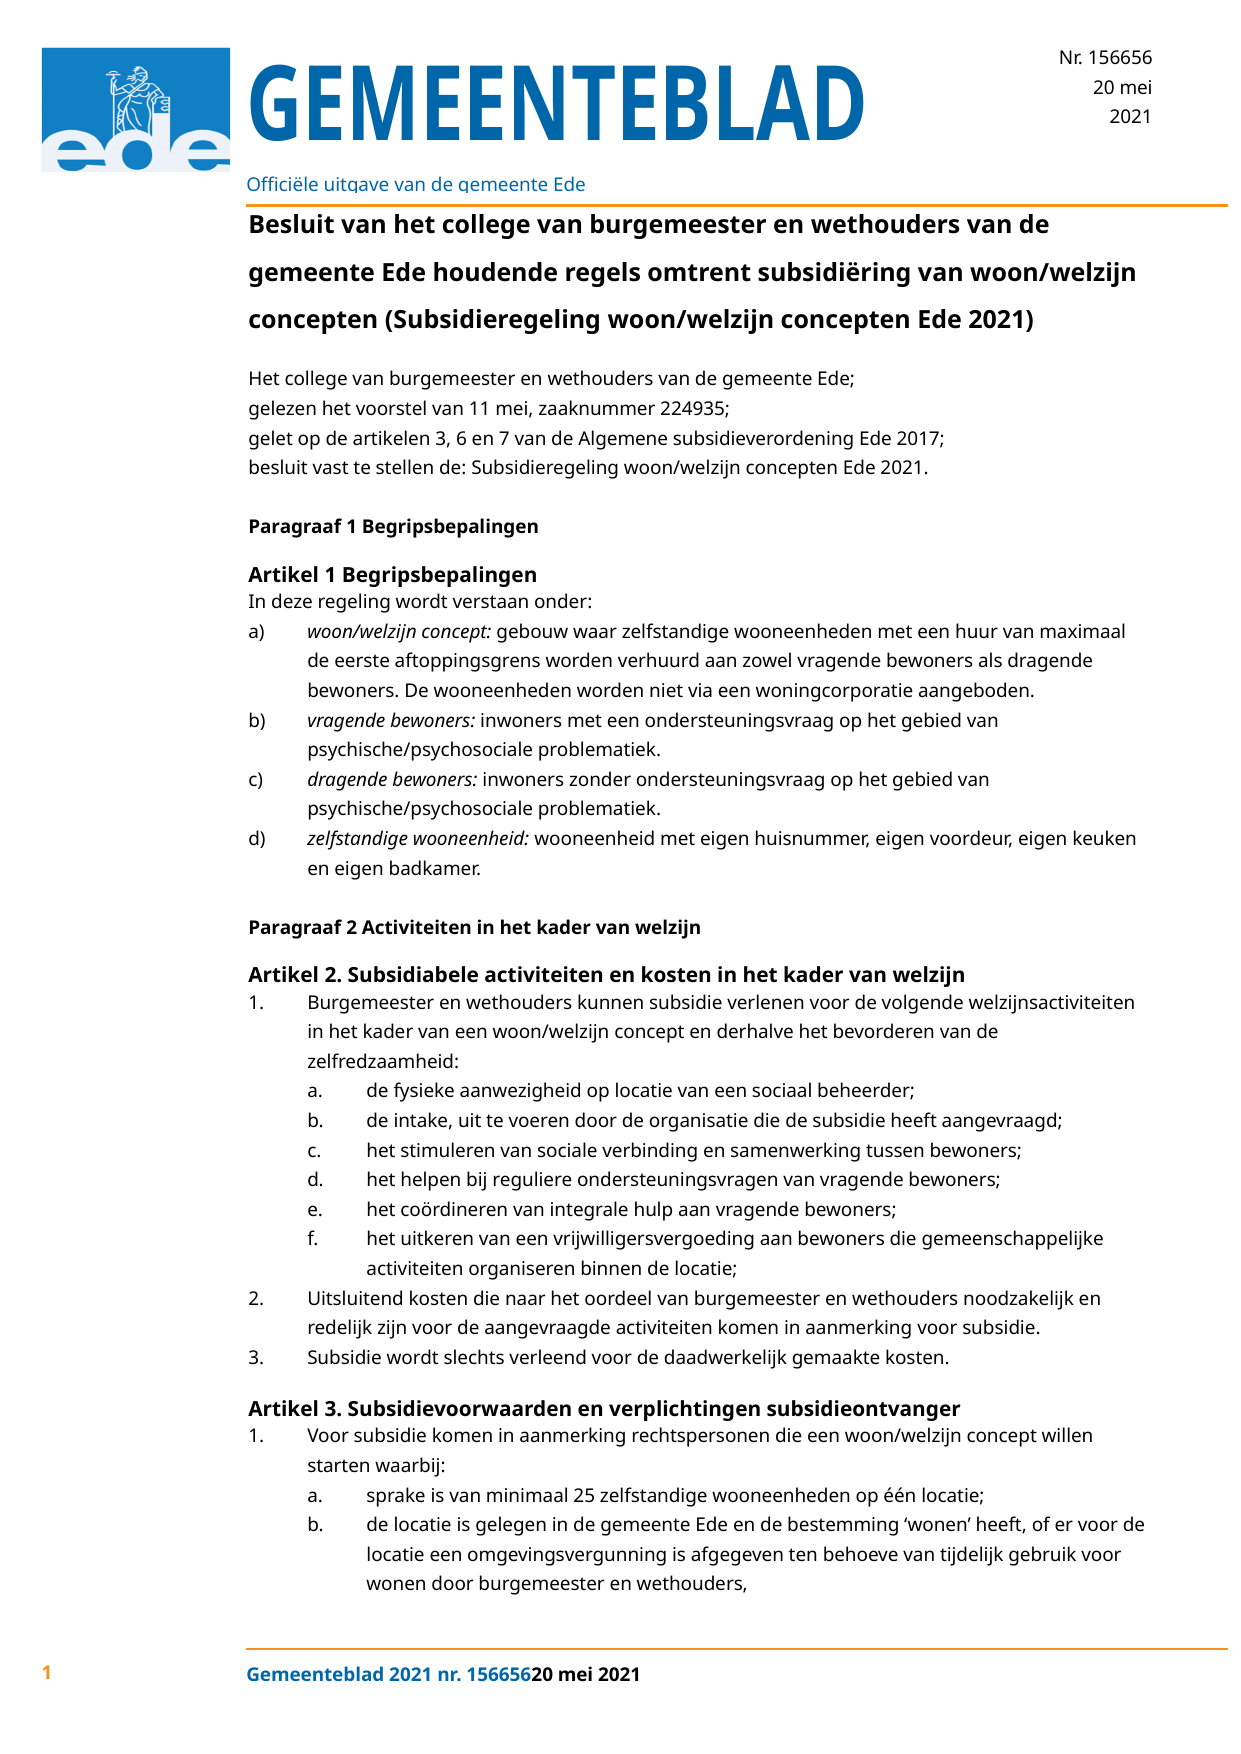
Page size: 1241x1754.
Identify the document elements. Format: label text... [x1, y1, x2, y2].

text Paragraaf 2 Activiteiten in het kader van welzijn [248, 914, 1152, 939]
text In deze regeling wordt verstaan onder: [248, 588, 1152, 614]
picture [41, 47, 231, 172]
list het helpen bij reguliere ondersteuningsvragen van vragende bewoners; [307, 1166, 1152, 1192]
list Voor subsidie komen in aanmerking rechtspersonen die een woon/welzijn concept willen starten waarbij: [248, 1423, 1152, 1478]
list woon/welzijn concept: gebouw waar zelfstandige wooneenheden met een huur van maximaal de eerste aftoppingsgrens worden verhuurd aan zowel vragende bewoners als dragende bewoners. De wooneenheden worden niet via een woningcorporatie aangeboden. [248, 618, 1152, 703]
list zelfstandige wooneenheid: wooneenheid met eigen huisnummer, eigen voordeur, eigen keuken en eigen badkamer. [248, 825, 1152, 880]
text Het college van burgemeester en wethouders van de gemeente Ede; [248, 366, 1152, 391]
list het uitkeren van een vrijwilligersvergoeding aan bewoners die gemeenschappelijke activiteiten organiseren binnen de locatie; [307, 1226, 1152, 1281]
list dragende bewoners: inwoners zonder ondersteuningsvraag op het gebied van psychische/psychosociale problematiek. [248, 766, 1152, 821]
text gelet op de artikelen 3, 6 en 7 van de Algemene subsidieverordening Ede 2017; [248, 425, 1152, 450]
list sprake is van minimaal 25 zelfstandige wooneenheden op één locatie; [307, 1482, 1152, 1508]
list de locatie is gelegen in de gemeente Ede en de bestemming ‘wonen’ heeft, of er voor de locatie een omgevingsvergunning is afgegeven ten behoeve van tijdelijk gebruik voor wonen door burgemeester en wethouders, [307, 1511, 1152, 1596]
text besluit vast te stellen de: Subsidieregeling woon/welzijn concepten Ede 2021. [248, 454, 1152, 480]
text Besluit van het college van burgemeester en wethouders van de gemeente Ede houdende regels omtrent subsidiëring van woon/welzijn concepten (Subsidieregeling woon/welzijn concepten Ede 2021) [248, 207, 1152, 336]
list het stimuleren van sociale verbinding en samenwerking tussen bewoners; [307, 1137, 1152, 1162]
list het coördineren van integrale hulp aan vragende bewoners; [307, 1196, 1152, 1222]
list Subsidie wordt slechts verleend voor de daadwerkelijk gemaakte kosten. [248, 1344, 1152, 1369]
text gelezen het voorstel van 11 mei, zaaknummer 224935; [248, 395, 1152, 421]
list Uitsluitend kosten die naar het oordeel van burgemeester en wethouders noodzakelijk en redelijk zijn voor de aangevraagde activiteiten komen in aanmerking voor subsidie. [248, 1285, 1152, 1340]
list Burgemeester en wethouders kunnen subsidie verlenen voor de volgende welzijnsactiviteiten in het kader van een woon/welzijn concept en derhalve het bevorderen van de zelfredzaamheid: [248, 989, 1152, 1074]
list de intake, uit te voeren door de organisatie die de subsidie heeft aangevraagd; [307, 1107, 1152, 1133]
text Artikel 3. Subsidievoorwaarden en verplichtingen subsidieontvanger [248, 1394, 1152, 1423]
text Artikel 1 Begripsbepalingen [248, 560, 1152, 588]
list vragende bewoners: inwoners met een ondersteuningsvraag op het gebied van psychische/psychosociale problematiek. [248, 707, 1152, 762]
text Paragraaf 1 Begripsbepalingen [248, 513, 1152, 539]
list de fysieke aanwezigheid op locatie van een sociaal beheerder; [307, 1078, 1152, 1103]
text Artikel 2. Subsidiabele activiteiten en kosten in het kader van welzijn [248, 960, 1152, 989]
